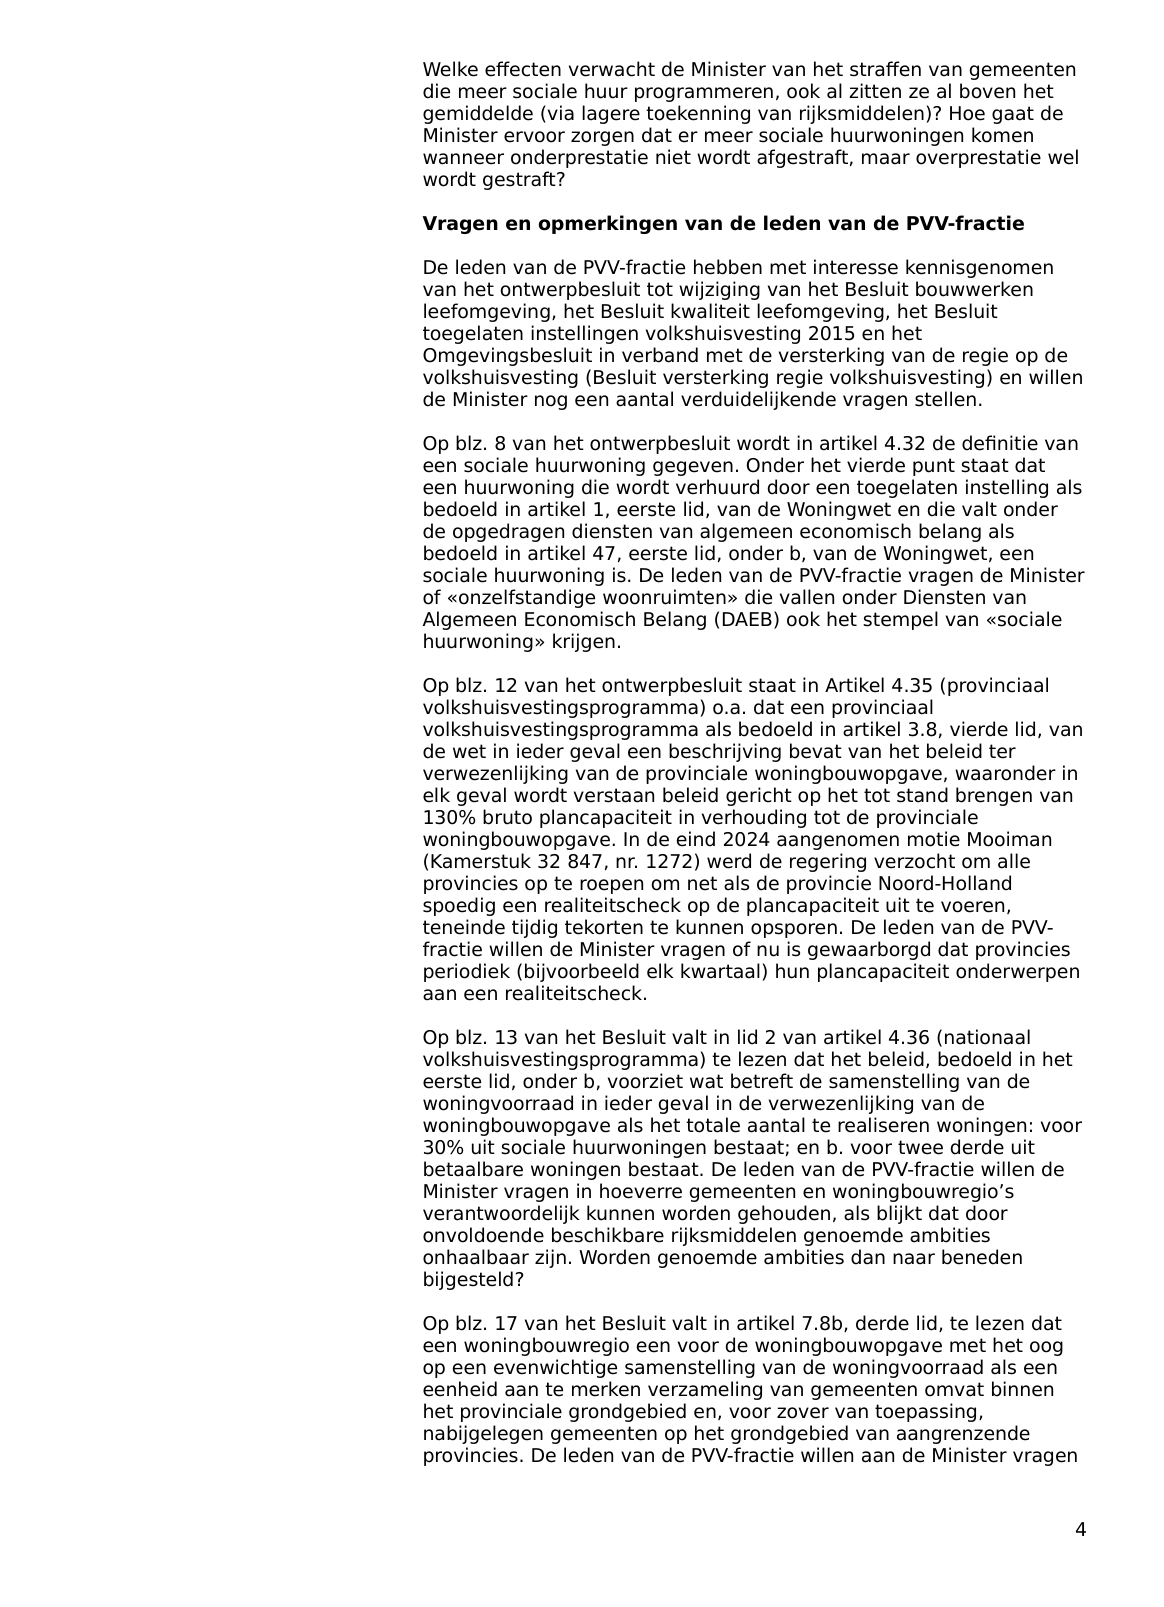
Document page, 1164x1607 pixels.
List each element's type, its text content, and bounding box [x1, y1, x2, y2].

text Op blz. 8 van het ontwerpbesluit wordt in artikel 4.32 de definitie van een sociale huurwoning gegeven. Onder het vierde punt staat dat een huurwoning die wordt verhuurd door een toegelaten instelling als bedoeld in artikel 1, eerste lid, van de Woningwet en die valt onder de opgedragen diensten van algemeen economisch belang als bedoeld in artikel 47, eerste lid, onder b, van de Woningwet, een sociale huurwoning is. De leden van de PVV-fractie vragen de Minister of «onzelfstandige woonruimten» die vallen onder Diensten van Algemeen Economisch Belang (DAEB) ook het stempel van «sociale huurwoning» krijgen. [422, 433, 1087, 653]
text Op blz. 12 van het ontwerpbesluit staat in Artikel 4.35 (provinciaal volkshuisvestingsprogramma) o.a. dat een provinciaal volkshuisvestingsprogramma als bedoeld in artikel 3.8, vierde lid, van de wet in ieder geval een beschrijving bevat van het beleid ter verwezenlijking van de provinciale woningbouwopgave, waaronder in elk geval wordt verstaan beleid gericht op het tot stand brengen van 130% bruto plancapaciteit in verhouding tot de provinciale woningbouwopgave. In de eind 2024 aangenomen motie Mooiman (Kamerstuk 32 847, nr. 1272) werd de regering verzocht om alle provincies op te roepen om net als de provincie Noord-Holland spoedig een realiteitscheck op de plancapaciteit uit te voeren, teneinde tijdig tekorten te kunnen opsporen. De leden van de PVV-fractie willen de Minister vragen of nu is gewaarborgd dat provincies periodiek (bijvoorbeeld elk kwartaal) hun plancapaciteit onderwerpen aan een realiteitscheck. [422, 675, 1087, 1005]
text Op blz. 17 van het Besluit valt in artikel 7.8b, derde lid, te lezen dat een woningbouwregio een voor de woningbouwopgave met het oog op een evenwichtige samenstelling van de woningvoorraad als een eenheid aan te merken verzameling van gemeenten omvat binnen het provinciale grondgebied en, voor zover van toepassing, nabijgelegen gemeenten op het grondgebied van aangrenzende provincies. De leden van de PVV-fractie willen aan de Minister vragen [422, 1313, 1087, 1467]
text Welke effecten verwacht de Minister van het straffen van gemeenten die meer sociale huur programmeren, ook al zitten ze al boven het gemiddelde (via lagere toekenning van rijksmiddelen)? Hoe gaat de Minister ervoor zorgen dat er meer sociale huurwoningen komen wanneer onderprestatie niet wordt afgestraft, maar overprestatie wel wordt gestraft? [422, 59, 1087, 191]
text De leden van de PVV-fractie hebben met interesse kennisgenomen van het ontwerpbesluit tot wijziging van het Besluit bouwwerken leefomgeving, het Besluit kwaliteit leefomgeving, het Besluit toegelaten instellingen volkshuisvesting 2015 en het Omgevingsbesluit in verband met de versterking van de regie op de volkshuisvesting (Besluit versterking regie volkshuisvesting) en willen de Minister nog een aantal verduidelijkende vragen stellen. [422, 257, 1087, 411]
subtitle Vragen en opmerkingen van de leden van de PVV-fractie [422, 213, 1087, 235]
text Op blz. 13 van het Besluit valt in lid 2 van artikel 4.36 (nationaal volkshuisvestingsprogramma) te lezen dat het beleid, bedoeld in het eerste lid, onder b, voorziet wat betreft de samenstelling van de woningvoorraad in ieder geval in de verwezenlijking van de woningbouwopgave als het totale aantal te realiseren woningen: voor 30% uit sociale huurwoningen bestaat; en b. voor twee derde uit betaalbare woningen bestaat. De leden van de PVV-fractie willen de Minister vragen in hoeverre gemeenten en woningbouwregio’s verantwoordelijk kunnen worden gehouden, als blijkt dat door onvoldoende beschikbare rijksmiddelen genoemde ambities onhaalbaar zijn. Worden genoemde ambities dan naar beneden bijgesteld? [422, 1027, 1087, 1291]
